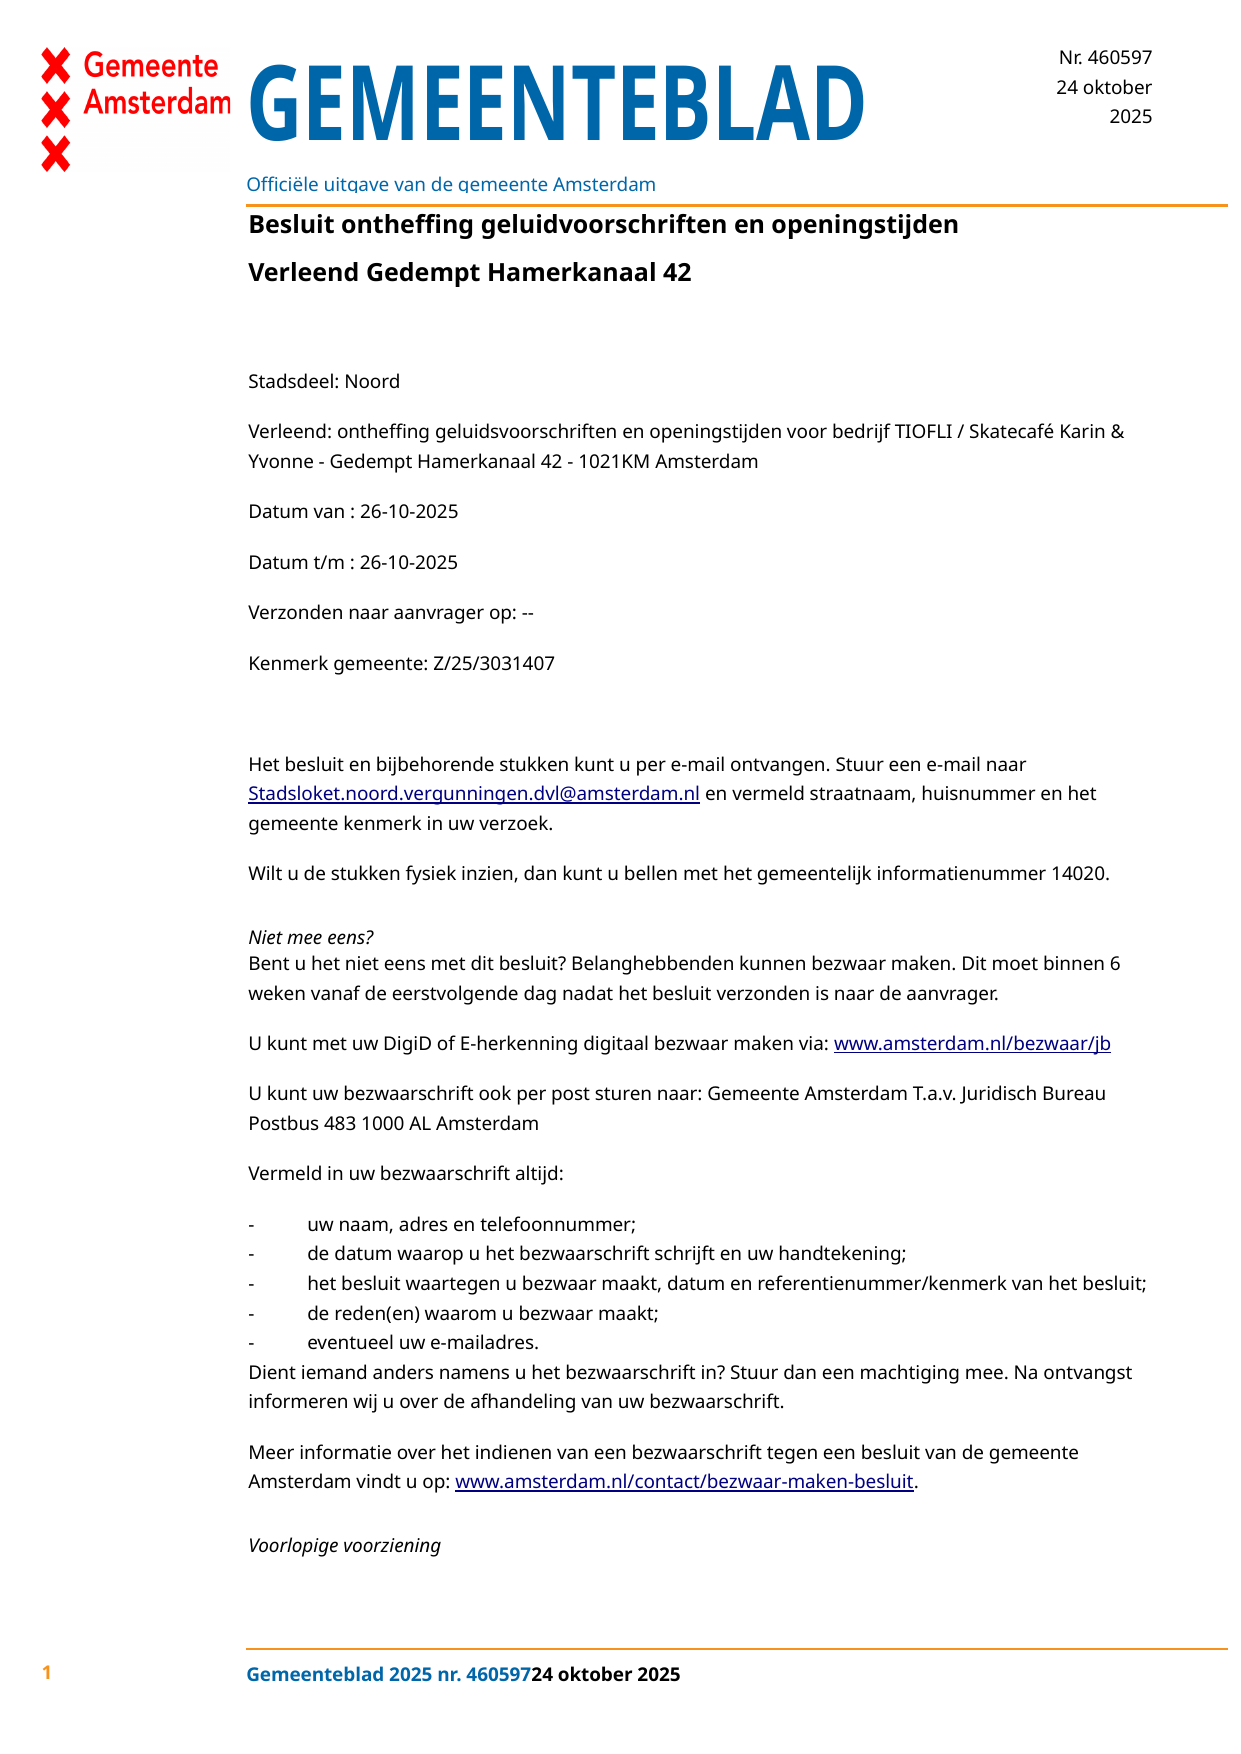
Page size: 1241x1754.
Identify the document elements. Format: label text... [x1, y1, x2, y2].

list het besluit waartegen u bezwaar maakt, datum en referentienummer/kenmerk van het besluit; [248, 1270, 1152, 1296]
text Datum t/m : 26-10-2025 [248, 549, 1152, 575]
text Dient iemand anders namens u het bezwaarschrift in? Stuur dan een machtiging mee. Na ontvangst informeren wij u over de afhandeling van uw bezwaarschrift. [248, 1359, 1152, 1414]
text Datum van : 26-10-2025 [248, 499, 1152, 524]
text Besluit ontheffing geluidvoorschriften en openingstijden Verleend Gedempt Hamerkanaal 42 [248, 207, 1152, 288]
list eventueel uw e-mailadres. [248, 1329, 1152, 1355]
text Verzonden naar aanvrager op: -- [248, 599, 1152, 625]
list de reden(en) waarom u bezwaar maakt; [248, 1300, 1152, 1325]
text Verleend: ontheffing geluidsvoorschriften en openingstijden voor bedrijf TIOFLI / Skatecafé Karin & Yvonne - Gedempt Hamerkanaal 42 - 1021KM Amsterdam [248, 419, 1152, 474]
text Stadsdeel: Noord [248, 368, 1152, 394]
text Niet mee eens? [248, 924, 1152, 950]
text Meer informatie over het indienen van een bezwaarschrift tegen een besluit van de gemeente Amsterdam vindt u op: www.amsterdam.nl/contact/bezwaar-maken-besluit. [248, 1439, 1152, 1494]
picture [41, 47, 231, 172]
text Het besluit en bijbehorende stukken kunt u per e-mail ontvangen. Stuur een e-mail naar Stadsloket.noord.vergunningen.dvl@amsterdam.nl en vermeld straatnaam, huisnummer en het gemeente kenmerk in uw verzoek. [248, 751, 1152, 836]
text Kenmerk gemeente: Z/25/3031407 [248, 650, 1152, 676]
text Voorlopige voorziening [248, 1532, 1152, 1558]
list uw naam, adres en telefoonnummer; [248, 1211, 1152, 1237]
text U kunt uw bezwaarschrift ook per post sturen naar: Gemeente Amsterdam T.a.v. Juridisch Bureau Postbus 483 1000 AL Amsterdam [248, 1081, 1152, 1136]
text Vermeld in uw bezwaarschrift altijd: [248, 1161, 1152, 1186]
list de datum waarop u het bezwaarschrift schrijft en uw handtekening; [248, 1241, 1152, 1266]
text U kunt met uw DigiD of E-herkenning digitaal bezwaar maken via: www.amsterdam.nl/bezwaar/jb [248, 1030, 1152, 1056]
text Wilt u de stukken fysiek inzien, dan kunt u bellen met het gemeentelijk informatienummer 14020. [248, 860, 1152, 886]
text Bent u het niet eens met dit besluit? Belanghebbenden kunnen bezwaar maken. Dit moet binnen 6 weken vanaf de eerstvolgende dag nadat het besluit verzonden is naar de aanvrager. [248, 950, 1152, 1005]
